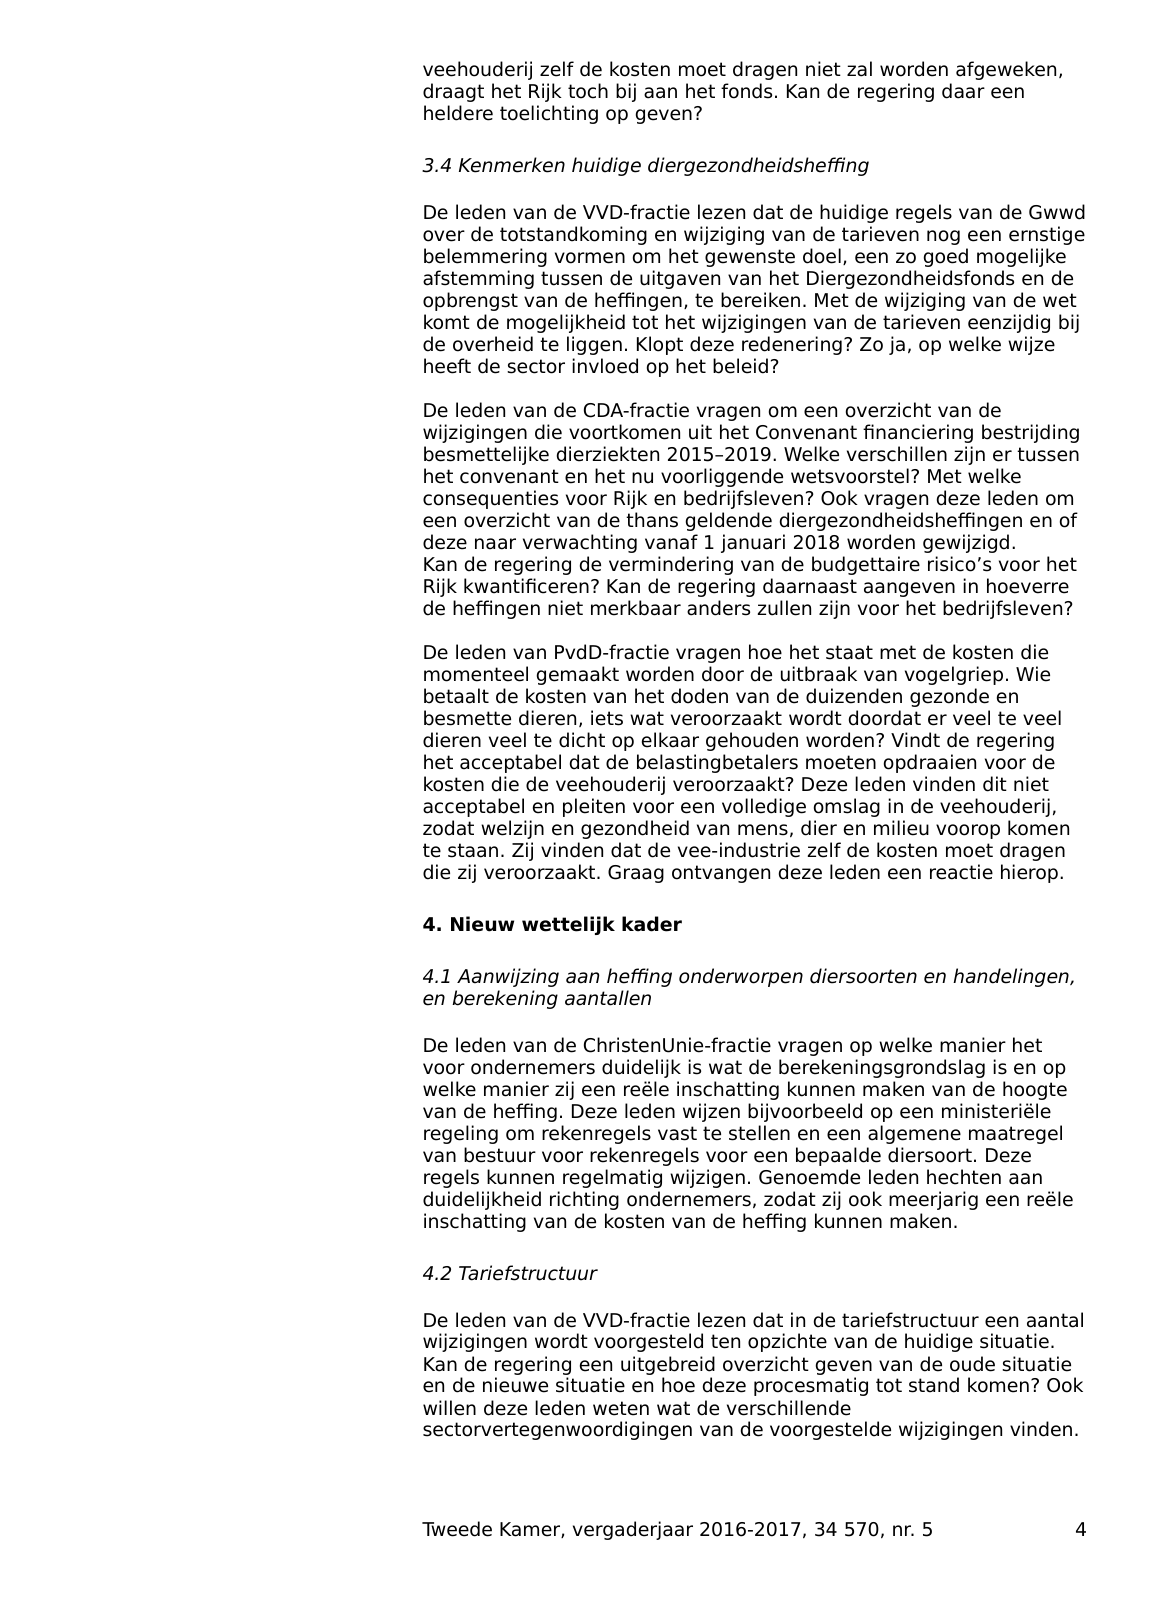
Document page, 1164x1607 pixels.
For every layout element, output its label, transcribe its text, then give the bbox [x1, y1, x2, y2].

subtitle 4.1 Aanwijzing aan heffing onderworpen diersoorten en handelingen, en berekening aantallen [422, 966, 1087, 1010]
text De leden van de VVD-fractie lezen dat de huidige regels van de Gwwd over de totstandkoming en wijziging van de tarieven nog een ernstige belemmering vormen om het gewenste doel, een zo goed mogelijke afstemming tussen de uitgaven van het Diergezondheidsfonds en de opbrengst van de heffingen, te bereiken. Met de wijziging van de wet komt de mogelijkheid tot het wijzigingen van de tarieven eenzijdig bij de overheid te liggen. Klopt deze redenering? Zo ja, op welke wijze heeft de sector invloed op het beleid? [422, 202, 1087, 378]
text De leden van de VVD-fractie lezen dat in de tariefstructuur een aantal wijzigingen wordt voorgesteld ten opzichte van de huidige situatie. Kan de regering een uitgebreid overzicht geven van de oude situatie en de nieuwe situatie en hoe deze procesmatig tot stand komen? Ook willen deze leden weten wat de verschillende sectorvertegenwoordigingen van de voorgestelde wijzigingen vinden. [422, 1309, 1087, 1441]
text De leden van de CDA-fractie vragen om een overzicht van de wijzigingen die voortkomen uit het Convenant financiering bestrijding besmettelijke dierziekten 2015–2019. Welke verschillen zijn er tussen het convenant en het nu voorliggende wetsvoorstel? Met welke consequenties voor Rijk en bedrijfsleven? Ook vragen deze leden om een overzicht van de thans geldende diergezondheidsheffingen en of deze naar verwachting vanaf 1 januari 2018 worden gewijzigd. [422, 400, 1087, 554]
text veehouderij zelf de kosten moet dragen niet zal worden afgeweken, draagt het Rijk toch bij aan het fonds. Kan de regering daar een heldere toelichting op geven? [422, 59, 1087, 125]
subtitle 4. Nieuw wettelijk kader [422, 914, 1087, 936]
text Kan de regering de vermindering van de budgettaire risico’s voor het Rijk kwantificeren? Kan de regering daarnaast aangeven in hoeverre de heffingen niet merkbaar anders zullen zijn voor het bedrijfsleven? [422, 554, 1087, 620]
subtitle 3.4 Kenmerken huidige diergezondheidsheffing [422, 155, 1087, 177]
text De leden van de ChristenUnie-fractie vragen op welke manier het voor ondernemers duidelijk is wat de berekeningsgrondslag is en op welke manier zij een reële inschatting kunnen maken van de hoogte van de heffing. Deze leden wijzen bijvoorbeeld op een ministeriële regeling om rekenregels vast te stellen en een algemene maatregel van bestuur voor rekenregels voor een bepaalde diersoort. Deze regels kunnen regelmatig wijzigen. Genoemde leden hechten aan duidelijkheid richting ondernemers, zodat zij ook meerjarig een reële inschatting van de kosten van de heffing kunnen maken. [422, 1035, 1087, 1232]
text De leden van PvdD-fractie vragen hoe het staat met de kosten die momenteel gemaakt worden door de uitbraak van vogelgriep. Wie betaalt de kosten van het doden van de duizenden gezonde en besmette dieren, iets wat veroorzaakt wordt doordat er veel te veel dieren veel te dicht op elkaar gehouden worden? Vindt de regering het acceptabel dat de belastingbetalers moeten opdraaien voor de kosten die de veehouderij veroorzaakt? Deze leden vinden dit niet acceptabel en pleiten voor een volledige omslag in de veehouderij, zodat welzijn en gezondheid van mens, dier en milieu voorop komen te staan. Zij vinden dat de vee-industrie zelf de kosten moet dragen die zij veroorzaakt. Graag ontvangen deze leden een reactie hierop. [422, 642, 1087, 884]
subtitle 4.2 Tariefstructuur [422, 1262, 1087, 1284]
